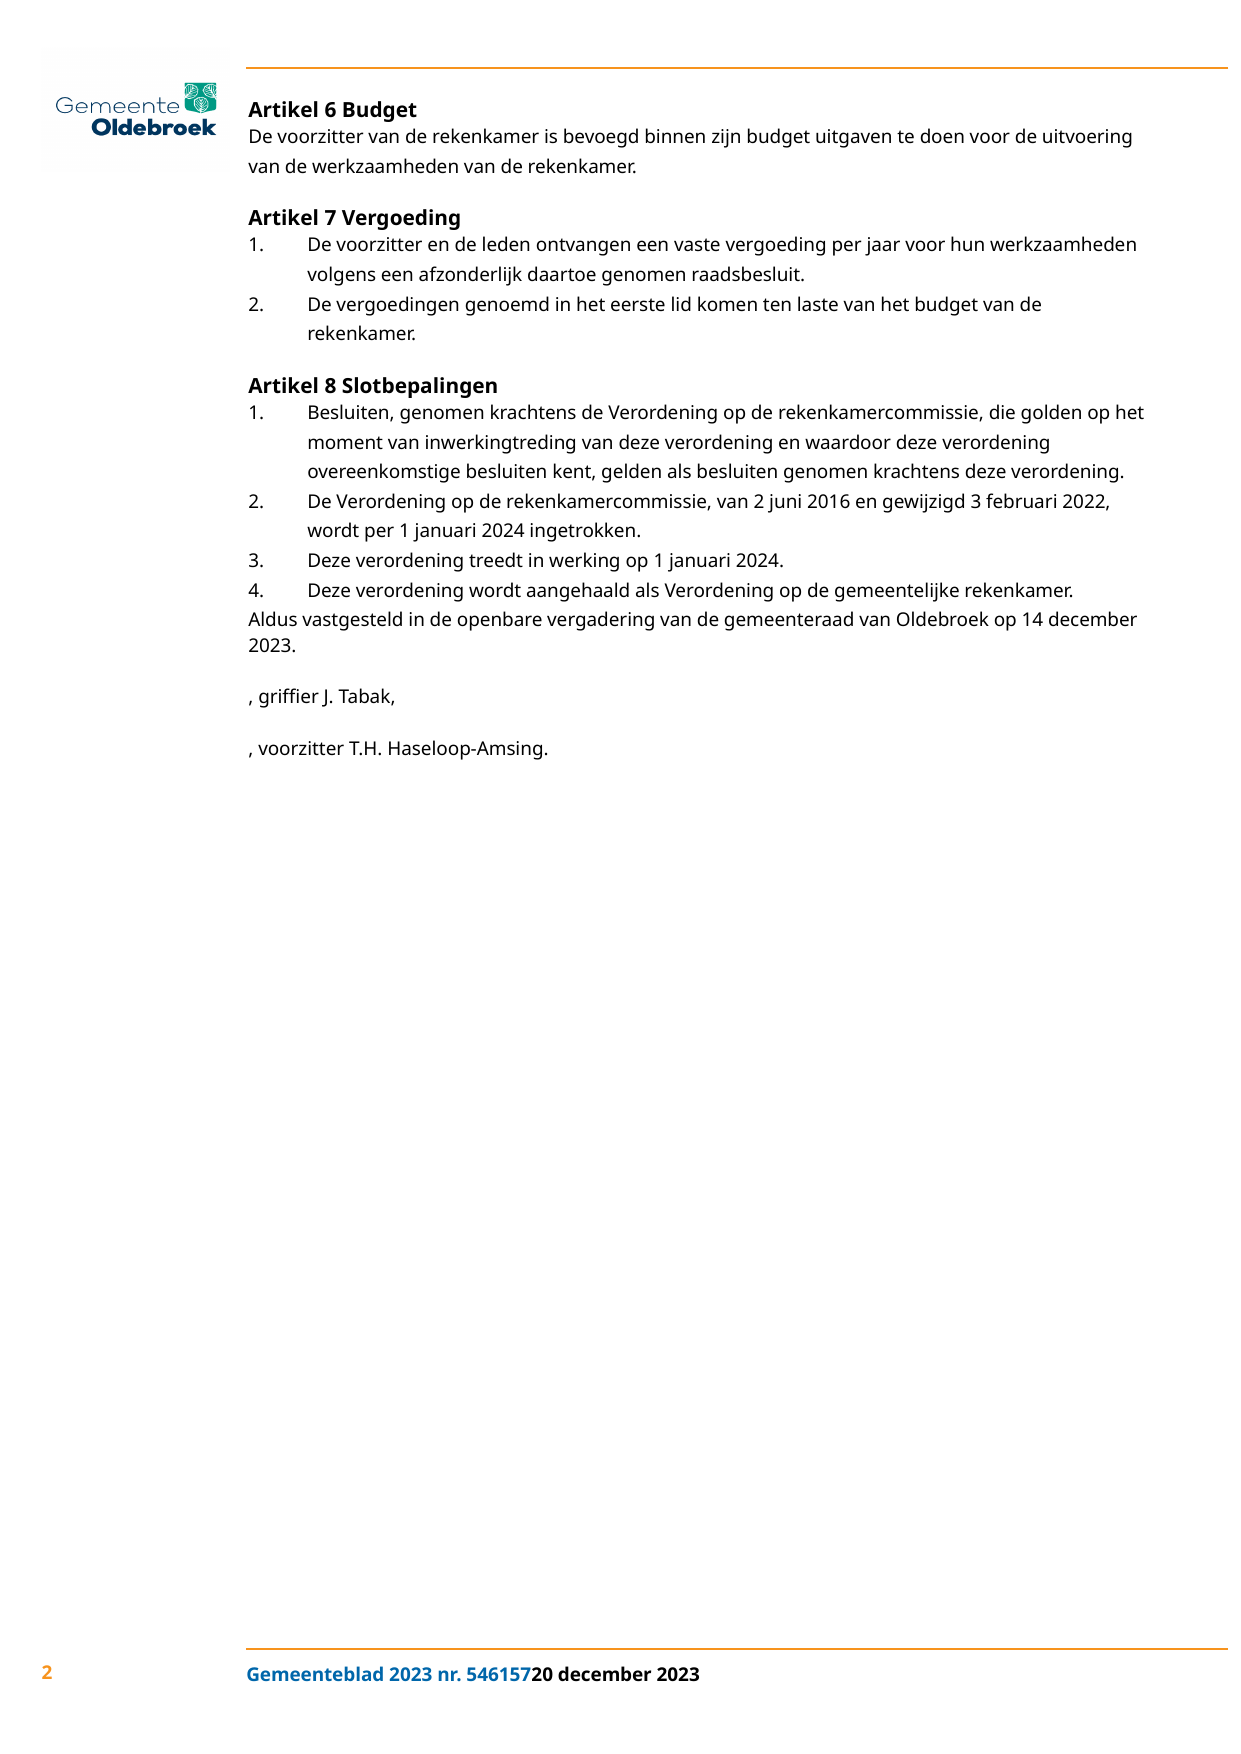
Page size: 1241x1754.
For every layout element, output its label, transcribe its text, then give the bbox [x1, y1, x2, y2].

text De voorzitter van de rekenkamer is bevoegd binnen zijn budget uitgaven te doen voor de uitvoering van de werkzaamheden van de rekenkamer. [248, 123, 1152, 178]
text Artikel 6 Budget [248, 95, 1152, 123]
list De vergoedingen genoemd in het eerste lid komen ten laste van het budget van de rekenkamer. [248, 291, 1152, 346]
list Deze verordening wordt aangehaald als Verordening op de gemeentelijke rekenkamer. [248, 577, 1152, 602]
picture [41, 47, 231, 172]
text , voorzitter T.H. Haseloop-Amsing. [248, 735, 1152, 761]
list Deze verordening treedt in werking op 1 januari 2024. [248, 547, 1152, 573]
text Artikel 8 Slotbepalingen [248, 371, 1152, 399]
list Besluiten, genomen krachtens de Verordening op de rekenkamercommissie, die golden op het moment van inwerkingtreding van deze verordening en waardoor deze verordening overeenkomstige besluiten kent, gelden als besluiten genomen krachtens deze verordening. [248, 399, 1152, 484]
text , griffier J. Tabak, [248, 683, 1152, 709]
list De Verordening op de rekenkamercommissie, van 2 juni 2016 en gewijzigd 3 februari 2022, wordt per 1 januari 2024 ingetrokken. [248, 488, 1152, 543]
text Artikel 7 Vergoeding [248, 203, 1152, 232]
text Aldus vastgesteld in de openbare vergadering van de gemeenteraad van Oldebroek op 14 december 2023. [248, 606, 1152, 658]
list De voorzitter en de leden ontvangen een vaste vergoeding per jaar voor hun werkzaamheden volgens een afzonderlijk daartoe genomen raadsbesluit. [248, 232, 1152, 287]
